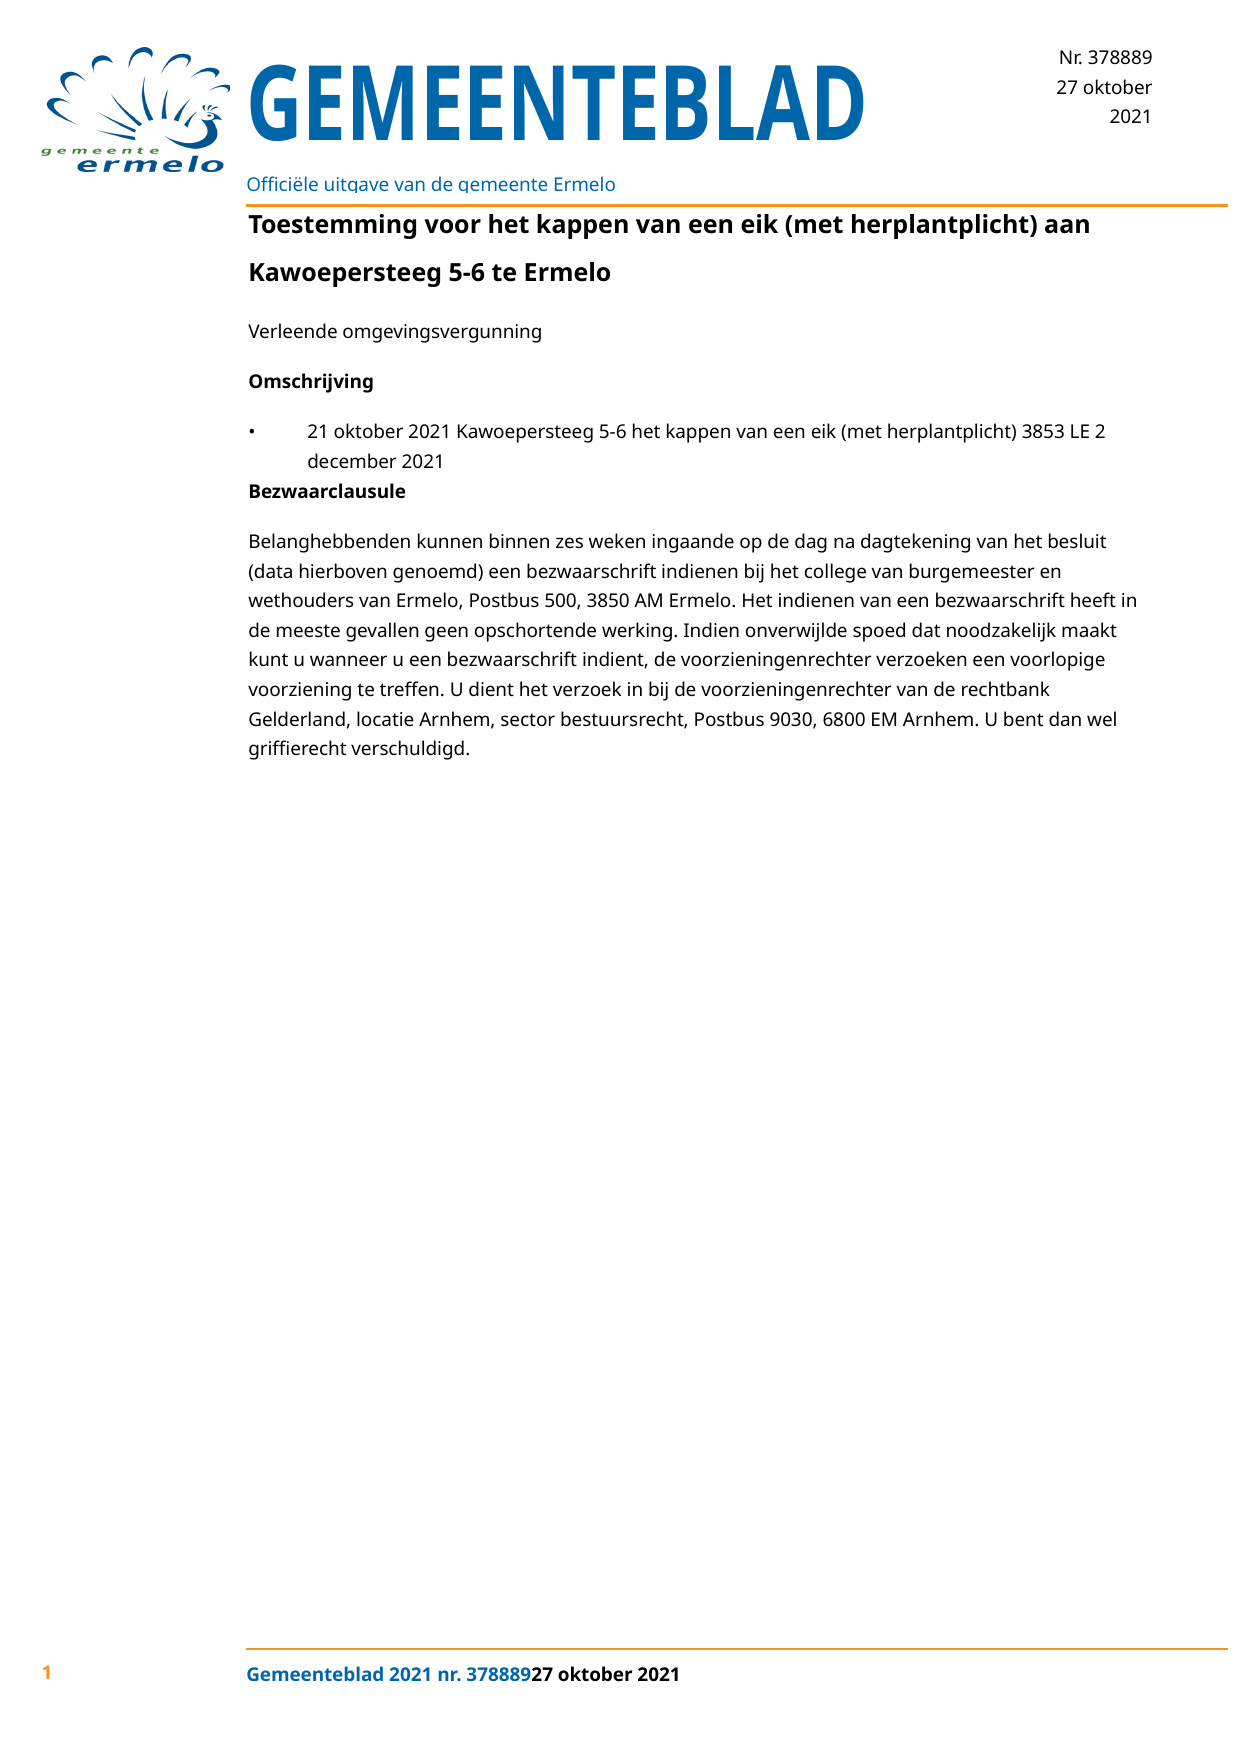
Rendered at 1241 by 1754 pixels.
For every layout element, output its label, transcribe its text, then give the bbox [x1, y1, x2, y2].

list 21 oktober 2021 Kawoepersteeg 5-6 het kappen van een eik (met herplantplicht) 3853 LE 2 december 2021 [248, 419, 1152, 474]
picture [41, 47, 231, 172]
text Belanghebbenden kunnen binnen zes weken ingaande op de dag na dagtekening van het besluit (data hierboven genoemd) een bezwaarschrift indienen bij het college van burgemeester en wethouders van Ermelo, Postbus 500, 3850 AM Ermelo. Het indienen van een bezwaarschrift heeft in de meeste gevallen geen opschortende werking. Indien onverwijlde spoed dat noodzakelijk maakt kunt u wanneer u een bezwaarschrift indient, de voorzieningenrechter verzoeken een voorlopige voorziening te treffen. U dient het verzoek in bij de voorzieningenrechter van de rechtbank Gelderland, locatie Arnhem, sector bestuursrecht, Postbus 9030, 6800 EM Arnhem. U bent dan wel griffierecht verschuldigd. [248, 528, 1152, 761]
text Toestemming voor het kappen van een eik (met herplantplicht) aan Kawoepersteeg 5-6 te Ermelo [248, 207, 1152, 288]
text Verleende omgevingsvergunning [248, 318, 1152, 344]
text Omschrijving [248, 368, 1152, 394]
text Bezwaarclausule [248, 478, 1152, 504]
